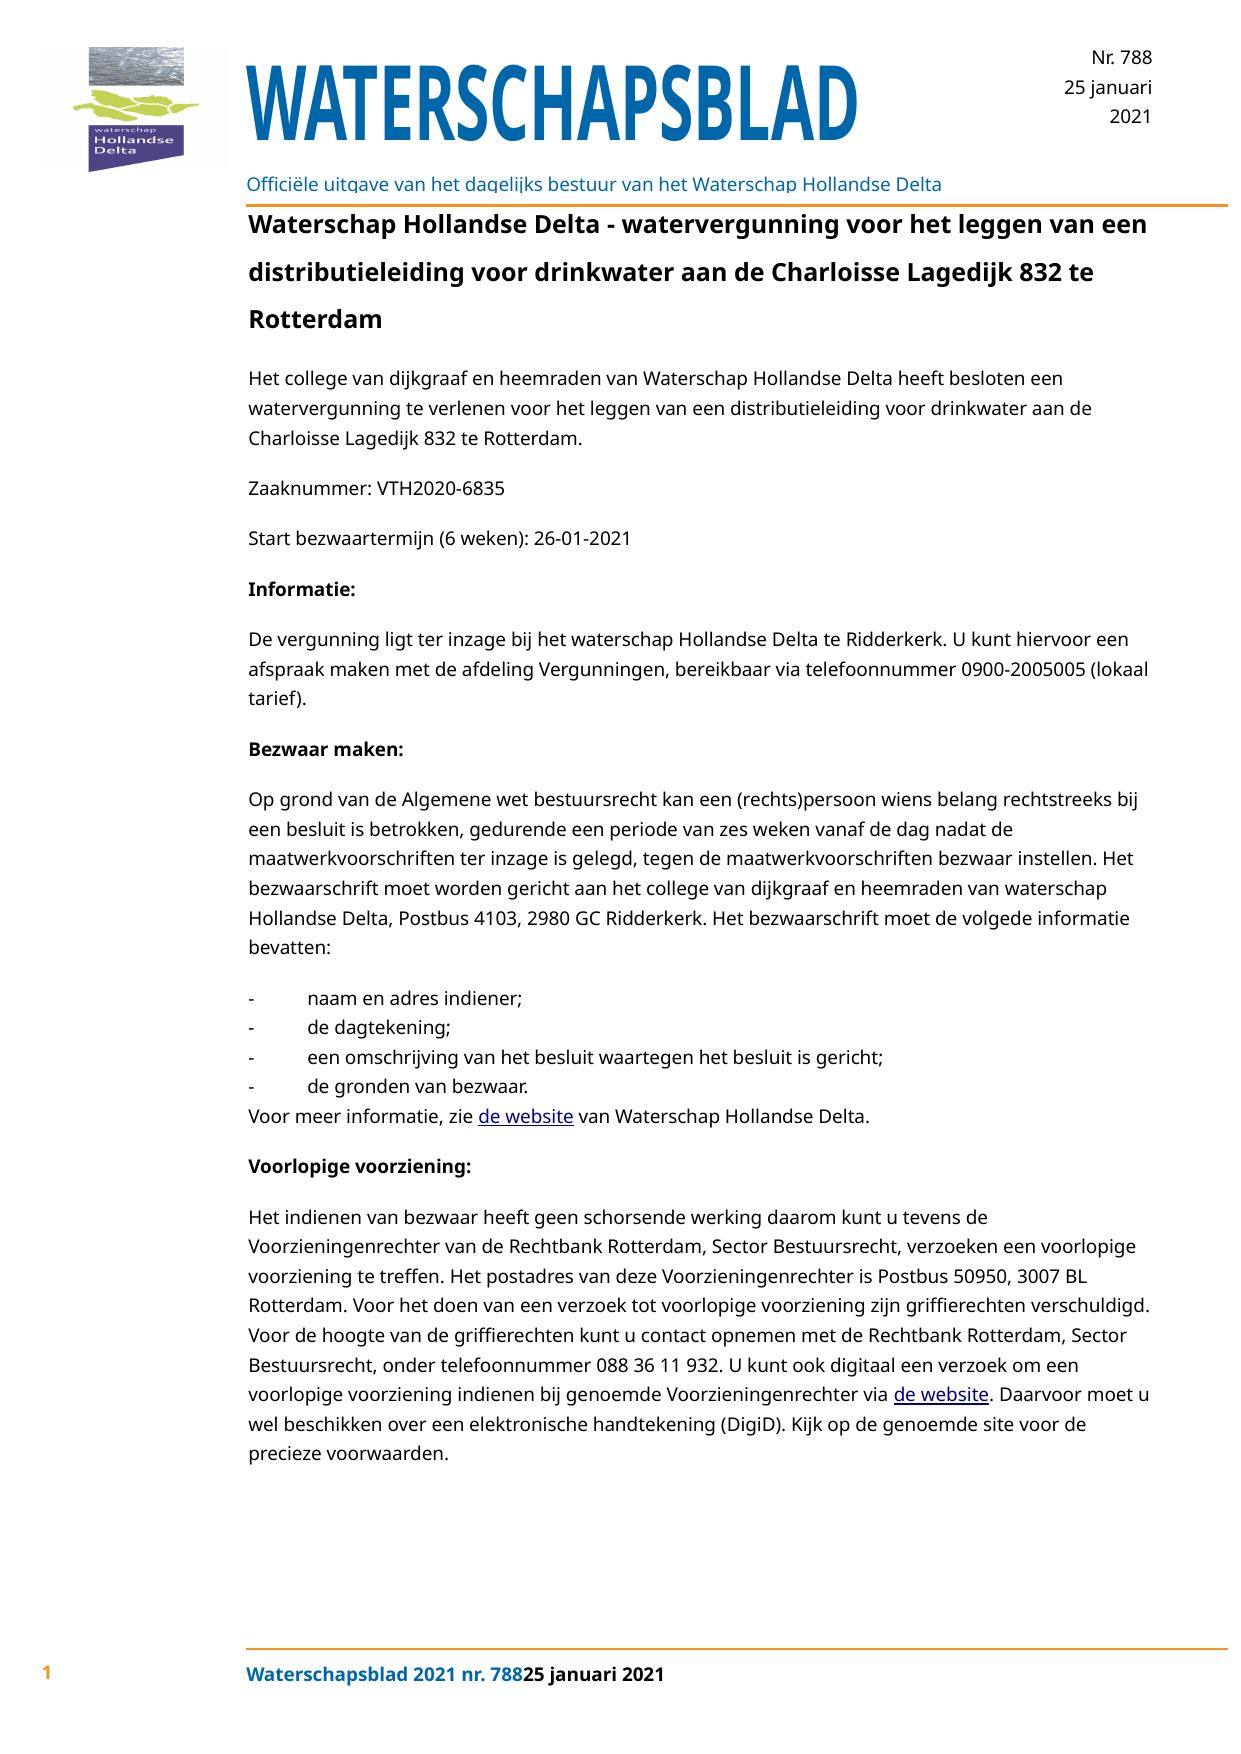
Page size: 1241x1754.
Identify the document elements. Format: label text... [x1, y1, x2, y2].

list de gronden van bezwaar. [248, 1073, 1152, 1099]
text Op grond van de Algemene wet bestuursrecht kan een (rechts)persoon wiens belang rechtstreeks bij een besluit is betrokken, gedurende een periode van zes weken vanaf de dag nadat de maatwerkvoorschriften ter inzage is gelegd, tegen de maatwerkvoorschriften bezwaar instellen. Het bezwaarschrift moet worden gericht aan het college van dijkgraaf en heemraden van waterschap Hollandse Delta, Postbus 4103, 2980 GC Ridderkerk. Het bezwaarschrift moet de volgede informatie bevatten: [248, 786, 1152, 960]
text Start bezwaartermijn (6 weken): 26-01-2021 [248, 526, 1152, 551]
list naam en adres indiener; [248, 985, 1152, 1010]
text Voorlopige voorziening: [248, 1153, 1152, 1179]
text Zaaknummer: VTH2020-6835 [248, 475, 1152, 501]
text Informatie: [248, 576, 1152, 602]
list een omschrijving van het besluit waartegen het besluit is gericht; [248, 1044, 1152, 1069]
text Bezwaar maken: [248, 736, 1152, 762]
text Waterschap Hollandse Delta - watervergunning voor het leggen van een distributieleiding voor drinkwater aan de Charloisse Lagedijk 832 te Rotterdam [248, 207, 1152, 336]
list de dagtekening; [248, 1014, 1152, 1040]
text De vergunning ligt ter inzage bij het waterschap Hollandse Delta te Ridderkerk. U kunt hiervoor een afspraak maken met de afdeling Vergunningen, bereikbaar via telefoonnummer 0900-2005005 (lokaal tarief). [248, 626, 1152, 711]
text Het indienen van bezwaar heeft geen schorsende werking daarom kunt u tevens de Voorzieningenrechter van de Rechtbank Rotterdam, Sector Bestuursrecht, verzoeken een voorlopige voorziening te treffen. Het postadres van deze Voorzieningenrechter is Postbus 50950, 3007 BL Rotterdam. Voor het doen van een verzoek tot voorlopige voorziening zijn griffierechten verschuldigd. Voor de hoogte van de griffierechten kunt u contact opnemen met de Rechtbank Rotterdam, Sector Bestuursrecht, onder telefoonnummer 088 36 11 932. U kunt ook digitaal een verzoek om een voorlopige voorziening indienen bij genoemde Voorzieningenrechter via de website. Daarvoor moet u wel beschikken over een elektronische handtekening (DigiD). Kijk op de genoemde site voor de precieze voorwaarden. [248, 1204, 1152, 1466]
text Het college van dijkgraaf en heemraden van Waterschap Hollandse Delta heeft besloten een watervergunning te verlenen voor het leggen van een distributieleiding voor drinkwater aan de Charloisse Lagedijk 832 te Rotterdam. [248, 366, 1152, 450]
picture [41, 47, 231, 172]
text Voor meer informatie, zie de website van Waterschap Hollandse Delta. [248, 1103, 1152, 1129]
